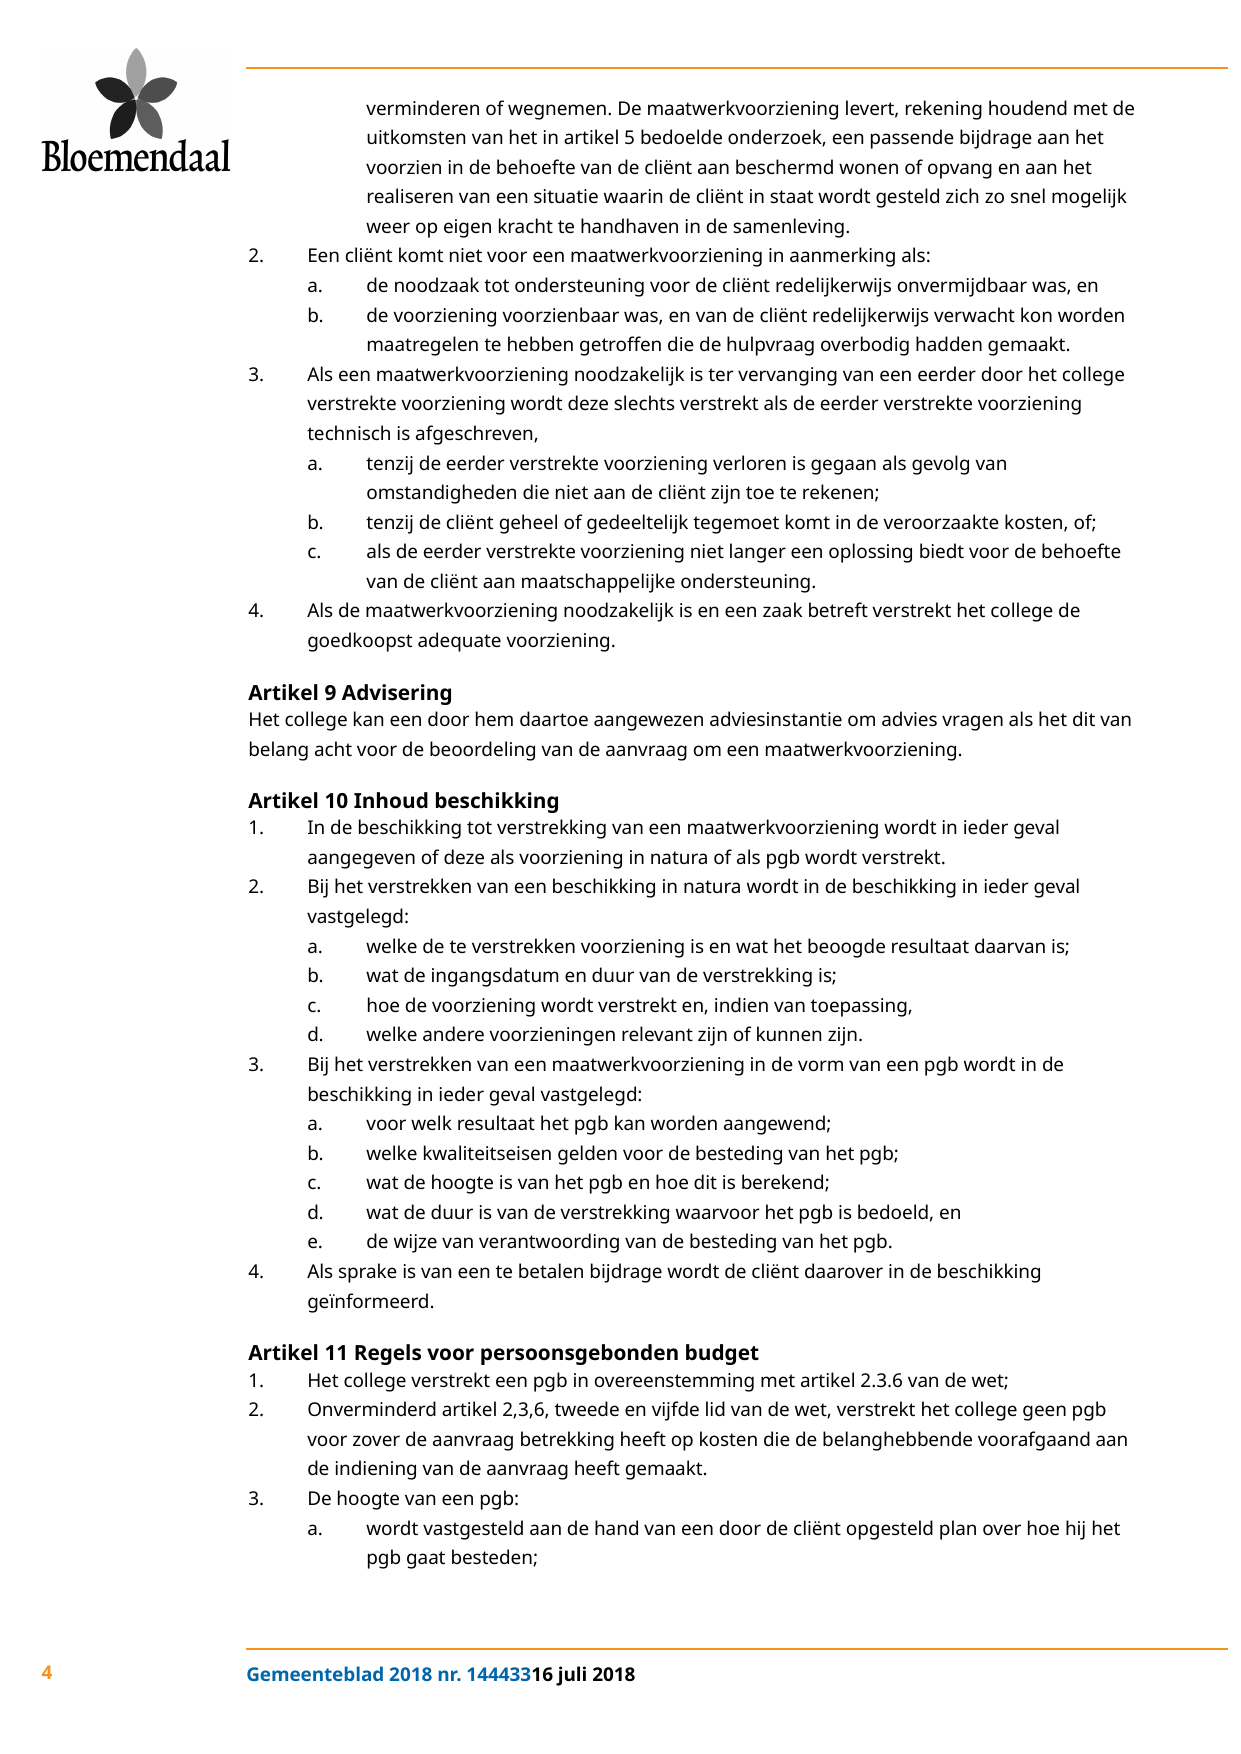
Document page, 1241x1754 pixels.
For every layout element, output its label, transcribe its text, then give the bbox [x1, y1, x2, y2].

picture [41, 47, 231, 172]
list wat de duur is van de verstrekking waarvoor het pgb is bedoeld, en [307, 1199, 1152, 1225]
list Bij het verstrekken van een maatwerkvoorziening in de vorm van een pgb wordt in de beschikking in ieder geval vastgelegd: [248, 1051, 1152, 1107]
list welke andere voorzieningen relevant zijn of kunnen zijn. [307, 1022, 1152, 1047]
list verminderen of wegnemen. De maatwerkvoorziening levert, rekening houdend met de uitkomsten van het in artikel 5 bedoelde onderzoek, een passende bijdrage aan het voorzien in de behoefte van de cliënt aan beschermd wonen of opvang en aan het realiseren van een situatie waarin de cliënt in staat wordt gesteld zich zo snel mogelijk weer op eigen kracht te handhaven in de samenleving. [307, 95, 1152, 239]
list tenzij de eerder verstrekte voorziening verloren is gegaan als gevolg van omstandigheden die niet aan de cliënt zijn toe te rekenen; [307, 450, 1152, 505]
list De hoogte van een pgb: [248, 1485, 1152, 1511]
list welke kwaliteitseisen gelden voor de besteding van het pgb; [307, 1140, 1152, 1166]
list hoe de voorziening wordt verstrekt en, indien van toepassing, [307, 992, 1152, 1018]
list wat de ingangsdatum en duur van de verstrekking is; [307, 962, 1152, 988]
list wat de hoogte is van het pgb en hoe dit is berekend; [307, 1169, 1152, 1195]
list als de eerder verstrekte voorziening niet langer een oplossing biedt voor de behoefte van de cliënt aan maatschappelijke ondersteuning. [307, 538, 1152, 594]
list de noodzaak tot ondersteuning voor de cliënt redelijkerwijs onvermijdbaar was, en [307, 272, 1152, 298]
list Het college verstrekt een pgb in overeenstemming met artikel 2.3.6 van de wet; [248, 1367, 1152, 1392]
text Artikel 11 Regels voor persoonsgebonden budget [248, 1338, 1152, 1367]
list Bij het verstrekken van een beschikking in natura wordt in de beschikking in ieder geval vastgelegd: [248, 874, 1152, 929]
list de voorziening voorzienbaar was, en van de cliënt redelijkerwijs verwacht kon worden maatregelen te hebben getroffen die de hulpvraag overbodig hadden gemaakt. [307, 302, 1152, 357]
text Het college kan een door hem daartoe aangewezen adviesinstantie om advies vragen als het dit van belang acht voor de beoordeling van de aanvraag om een maatwerkvoorziening. [248, 706, 1152, 761]
list de wijze van verantwoording van de besteding van het pgb. [307, 1229, 1152, 1254]
list welke de te verstrekken voorziening is en wat het beoogde resultaat daarvan is; [307, 933, 1152, 959]
text Artikel 9 Advisering [248, 678, 1152, 706]
list In de beschikking tot verstrekking van een maatwerkvoorziening wordt in ieder geval aangegeven of deze als voorziening in natura of als pgb wordt verstrekt. [248, 814, 1152, 870]
list wordt vastgesteld aan de hand van een door de cliënt opgesteld plan over hoe hij het pgb gaat besteden; [307, 1515, 1152, 1570]
list Als een maatwerkvoorziening noodzakelijk is ter vervanging van een eerder door het college verstrekte voorziening wordt deze slechts verstrekt als de eerder verstrekte voorziening technisch is afgeschreven, [248, 361, 1152, 446]
text Artikel 10 Inhoud beschikking [248, 786, 1152, 814]
list tenzij de cliënt geheel of gedeeltelijk tegemoet komt in de veroorzaakte kosten, of; [307, 509, 1152, 535]
list Als sprake is van een te betalen bijdrage wordt de cliënt daarover in de beschikking geïnformeerd. [248, 1258, 1152, 1314]
list voor welk resultaat het pgb kan worden aangewend; [307, 1110, 1152, 1136]
list Onverminderd artikel 2,3,6, tweede en vijfde lid van de wet, verstrekt het college geen pgb voor zover de aanvraag betrekking heeft op kosten die de belanghebbende voorafgaand aan de indiening van de aanvraag heeft gemaakt. [248, 1396, 1152, 1481]
list Als de maatwerkvoorziening noodzakelijk is en een zaak betreft verstrekt het college de goedkoopst adequate voorziening. [248, 598, 1152, 653]
list Een cliënt komt niet voor een maatwerkvoorziening in aanmerking als: [248, 243, 1152, 268]
